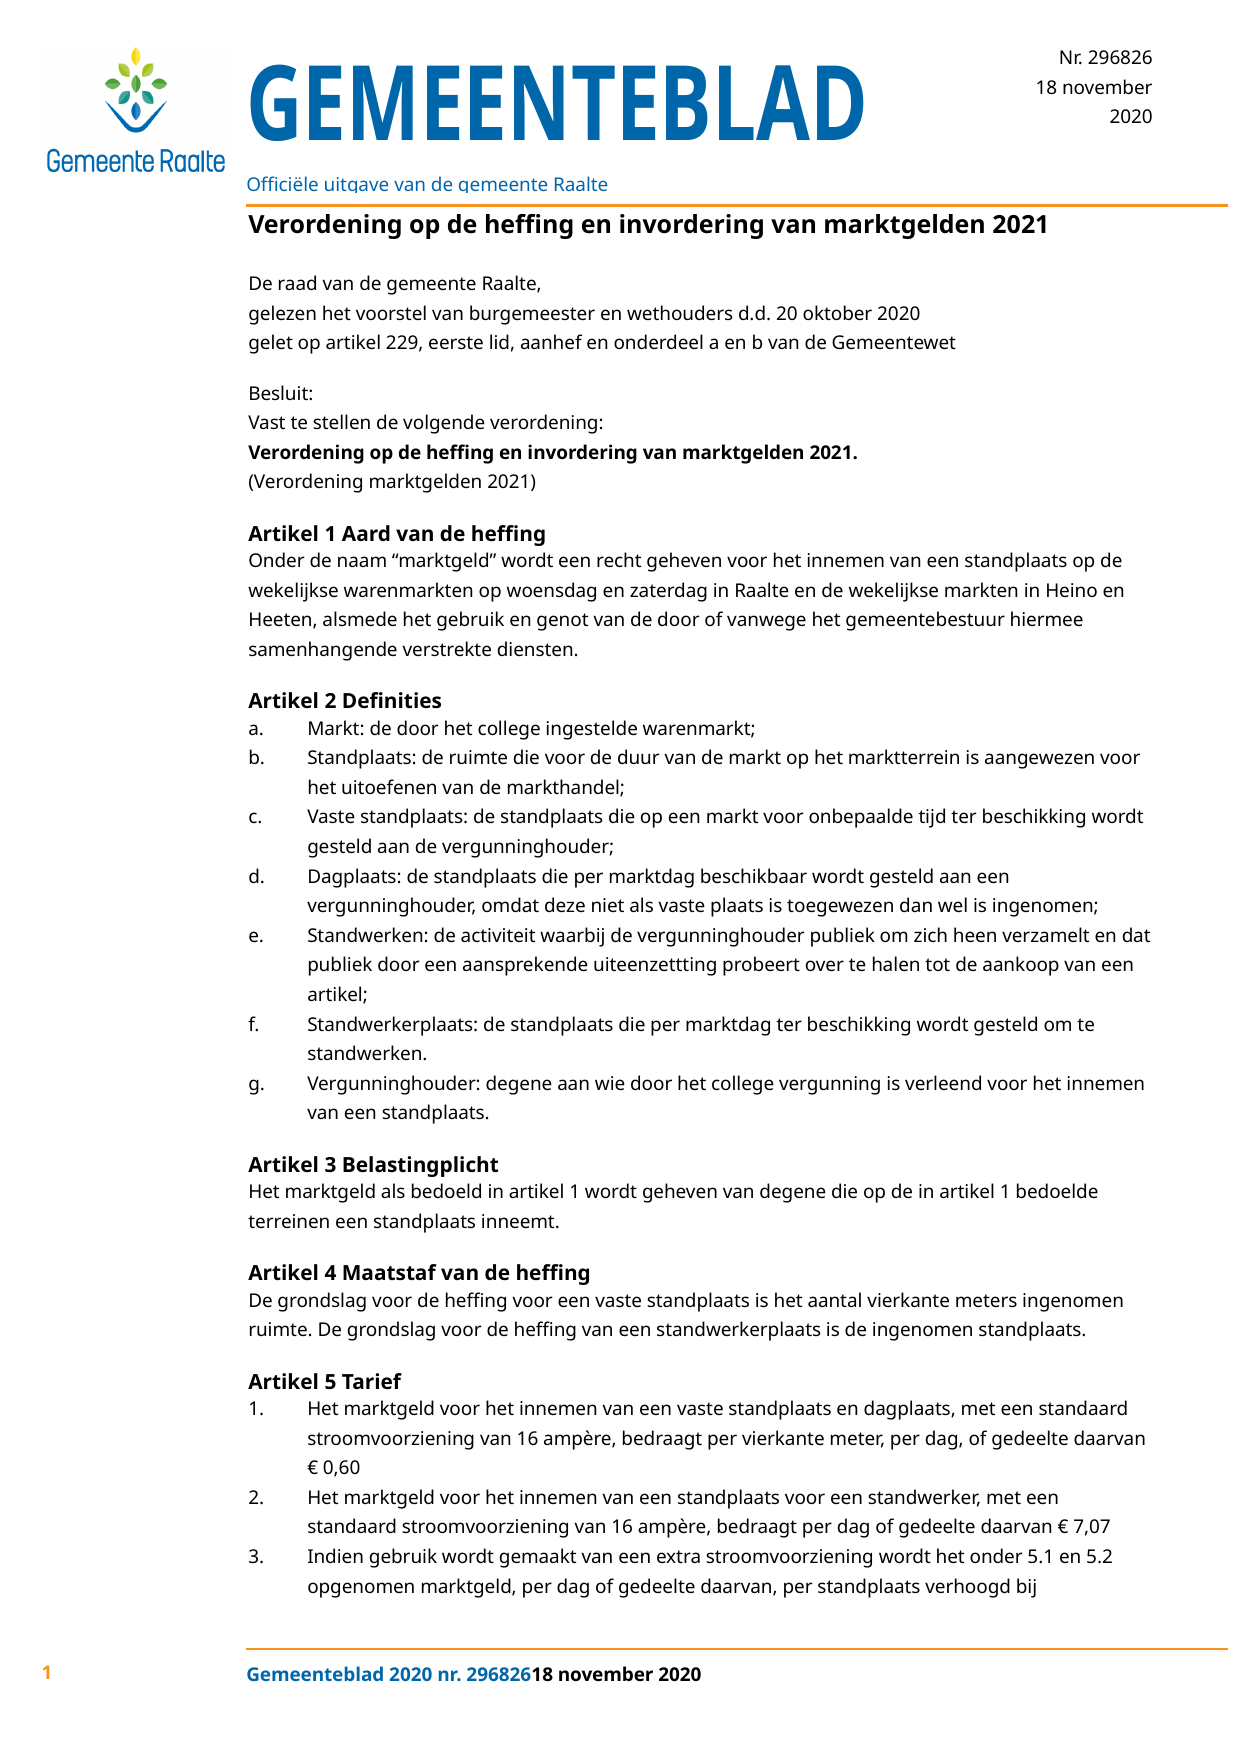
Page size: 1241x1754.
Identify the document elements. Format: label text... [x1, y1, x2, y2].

text De raad van de gemeente Raalte, [248, 270, 1152, 296]
text De grondslag voor de heffing voor een vaste standplaats is het aantal vierkante meters ingenomen ruimte. De grondslag voor de heffing van een standwerkerplaats is de ingenomen standplaats. [248, 1287, 1152, 1342]
text Artikel 5 Tarief [248, 1367, 1152, 1395]
text gelezen het voorstel van burgemeester en wethouders d.d. 20 oktober 2020 [248, 300, 1152, 326]
list Het marktgeld voor het innemen van een vaste standplaats en dagplaats, met een standaard stroomvoorziening van 16 ampère, bedraagt per vierkante meter, per dag, of gedeelte daarvan € 0,60 [248, 1395, 1152, 1480]
list Standwerkerplaats: de standplaats die per marktdag ter beschikking wordt gesteld om te standwerken. [248, 1011, 1152, 1066]
text Verordening op de heffing en invordering van marktgelden 2021 [248, 207, 1152, 241]
text Artikel 1 Aard van de heffing [248, 519, 1152, 547]
picture [41, 47, 231, 172]
list Indien gebruik wordt gemaakt van een extra stroomvoorziening wordt het onder 5.1 en 5.2 opgenomen marktgeld, per dag of gedeelte daarvan, per standplaats verhoogd bij [248, 1543, 1152, 1598]
text Artikel 2 Definities [248, 687, 1152, 715]
list Vergunninghouder: degene aan wie door het college vergunning is verleend voor het innemen van een standplaats. [248, 1070, 1152, 1125]
text Besluit: [248, 380, 1152, 406]
text (Verordening marktgelden 2021) [248, 468, 1152, 494]
text Artikel 3 Belastingplicht [248, 1150, 1152, 1178]
list Standplaats: de ruimte die voor de duur van de markt op het marktterrein is aangewezen voor het uitoefenen van de markthandel; [248, 744, 1152, 800]
text Het marktgeld als bedoeld in artikel 1 wordt geheven van degene die op de in artikel 1 bedoelde terreinen een standplaats inneemt. [248, 1178, 1152, 1234]
list Dagplaats: de standplaats die per marktdag beschikbaar wordt gesteld aan een vergunninghouder, omdat deze niet als vaste plaats is toegewezen dan wel is ingenomen; [248, 863, 1152, 918]
text Verordening op de heffing en invordering van marktgelden 2021. [248, 439, 1152, 465]
list Vaste standplaats: de standplaats die op een markt voor onbepaalde tijd ter beschikking wordt gesteld aan de vergunninghouder; [248, 804, 1152, 859]
list Het marktgeld voor het innemen van een standplaats voor een standwerker, met een standaard stroomvoorziening van 16 ampère, bedraagt per dag of gedeelte daarvan € 7,07 [248, 1484, 1152, 1539]
list Markt: de door het college ingestelde warenmarkt; [248, 715, 1152, 741]
text Onder de naam “marktgeld” wordt een recht geheven voor het innemen van een standplaats op de wekelijkse warenmarkten op woensdag en zaterdag in Raalte en de wekelijkse markten in Heino en Heeten, alsmede het gebruik en genot van de door of vanwege het gemeentebestuur hiermee samenhangende verstrekte diensten. [248, 547, 1152, 662]
text gelet op artikel 229, eerste lid, aanhef en onderdeel a en b van de Gemeentewet [248, 329, 1152, 355]
list Standwerken: de activiteit waarbij de vergunninghouder publiek om zich heen verzamelt en dat publiek door een aansprekende uiteenzettting probeert over te halen tot de aankoop van een artikel; [248, 922, 1152, 1007]
text Artikel 4 Maatstaf van de heffing [248, 1258, 1152, 1287]
text Vast te stellen de volgende verordening: [248, 409, 1152, 435]
